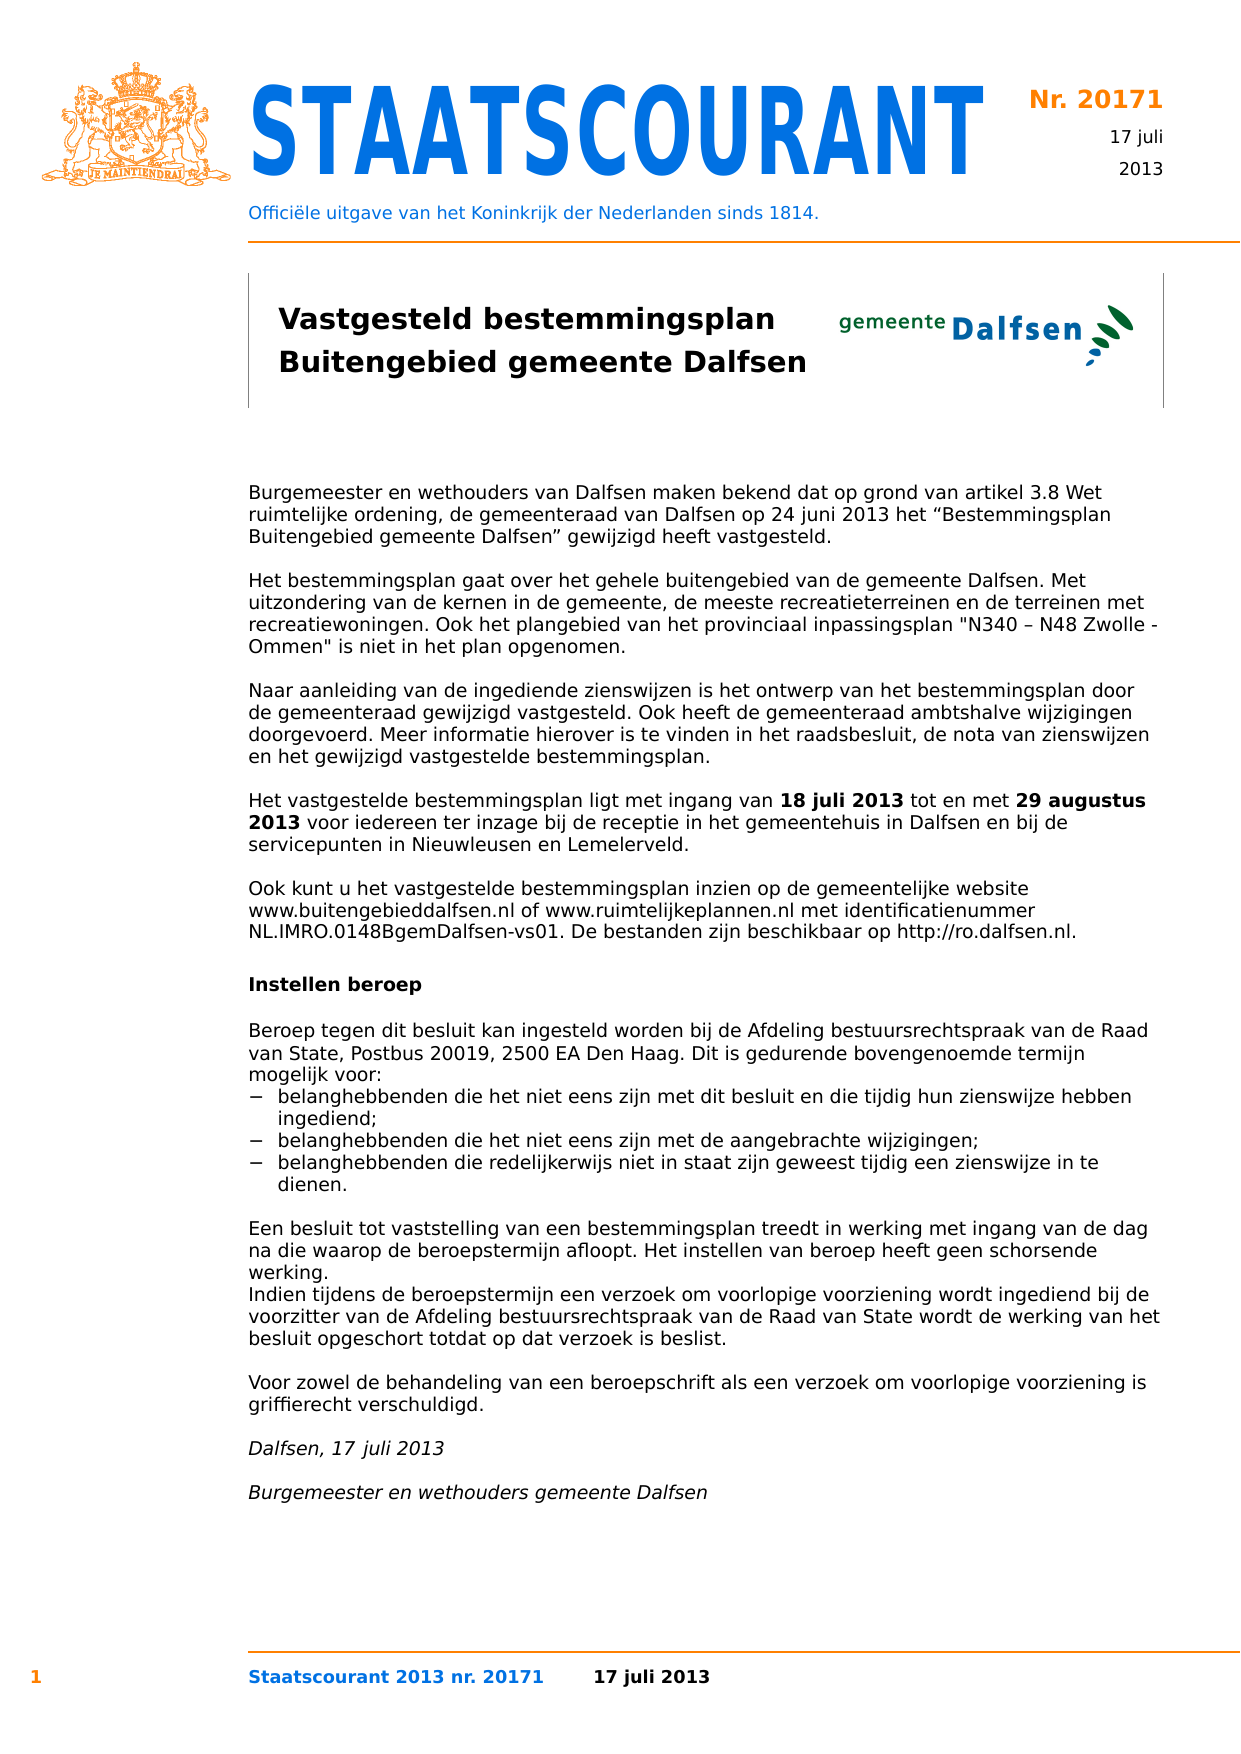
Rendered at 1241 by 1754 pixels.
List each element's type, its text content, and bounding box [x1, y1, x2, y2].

text − belanghebbenden die het niet eens zijn met dit besluit en die tijdig hun zienswijze hebben ingediend; [248, 1086, 1163, 1130]
text Naar aanleiding van de ingediende zienswijzen is het ontwerp van het bestemmingsplan door de gemeenteraad gewijzigd vastgesteld. Ook heeft de gemeenteraad ambtshalve wijzigingen doorgevoerd. Meer informatie hierover is te vinden in het raadsbesluit, de nota van zienswijzen en het gewijzigd vastgestelde bestemmingsplan. [248, 680, 1163, 768]
table_header Nr. 20171 [998, 62, 1240, 121]
text Beroep tegen dit besluit kan ingesteld worden bij de Afdeling bestuursrechtspraak van de Raad van State, Postbus 20019, 2500 EA Den Haag. Dit is gedurende bovengenoemde termijn mogelijk voor: [248, 1020, 1163, 1086]
text Voor zowel de behandeling van een beroepschrift als een verzoek om voorlopige voorziening is griffierecht verschuldigd. [248, 1372, 1163, 1416]
text Het bestemmingsplan gaat over het gehele buitengebied van de gemeente Dalfsen. Met uitzondering van de kernen in de gemeente, de meeste recreatieterreinen en de terreinen met recreatiewoningen. Ook het plangebied van het provinciaal inpassingsplan "N340 – N48 Zwolle -Ommen" is niet in het plan opgenomen. [248, 570, 1163, 658]
table_cell 17 juli [998, 121, 1240, 153]
table_header [25, 62, 248, 241]
text Burgemeester en wethouders gemeente Dalfsen [248, 1482, 1163, 1503]
subtitle Vastgesteld bestemmingsplan Buitengebied gemeente Dalfsen [249, 273, 1163, 408]
subtitle Instellen beroep [248, 973, 1163, 995]
table_cell 2013 [998, 153, 1240, 203]
picture [838, 302, 1134, 368]
text Dalfsen, 17 juli 2013 [248, 1438, 1163, 1460]
text Indien tijdens de beroepstermijn een verzoek om voorlopige voorziening wordt ingediend bij de voorzitter van de Afdeling bestuursrechtspraak van de Raad van State wordt de werking van het besluit opgeschort totdat op dat verzoek is beslist. [248, 1284, 1163, 1350]
text Het vastgestelde bestemmingsplan ligt met ingang van 18 juli 2013 tot en met 29 augustus 2013 voor iedereen ter inzage bij de receptie in het gemeentehuis in Dalfsen en bij de servicepunten in Nieuwleusen en Lemelerveld. [248, 790, 1163, 856]
text − belanghebbenden die redelijkerwijs niet in staat zijn geweest tijdig een zienswijze in te dienen. [248, 1152, 1163, 1196]
text Een besluit tot vaststelling van een bestemmingsplan treedt in werking met ingang van de dag na die waarop de beroepstermijn afloopt. Het instellen van beroep heeft geen schorsende werking. [248, 1218, 1163, 1284]
picture [41, 62, 231, 186]
text Burgemeester en wethouders van Dalfsen maken bekend dat op grond van artikel 3.8 Wet ruimtelijke ordening, de gemeenteraad van Dalfsen op 24 juni 2013 het “Bestemmingsplan Buitengebied gemeente Dalfsen” gewijzigd heeft vastgesteld. [248, 482, 1163, 548]
table_cell Officiële uitgave van het Koninkrijk der Nederlanden sinds 1814. [248, 203, 1240, 241]
text − belanghebbenden die het niet eens zijn met de aangebrachte wijzigingen; [248, 1130, 1163, 1152]
text Ook kunt u het vastgestelde bestemmingsplan inzien op de gemeentelijke website www.buitengebieddalfsen.nl of www.ruimtelijkeplannen.nl met identificatienummer NL.IMRO.0148BgemDalfsen-vs01. De bestanden zijn beschikbaar op http://ro.dalfsen.nl. [248, 877, 1163, 943]
table_header STAATSCOURANT [248, 62, 998, 203]
